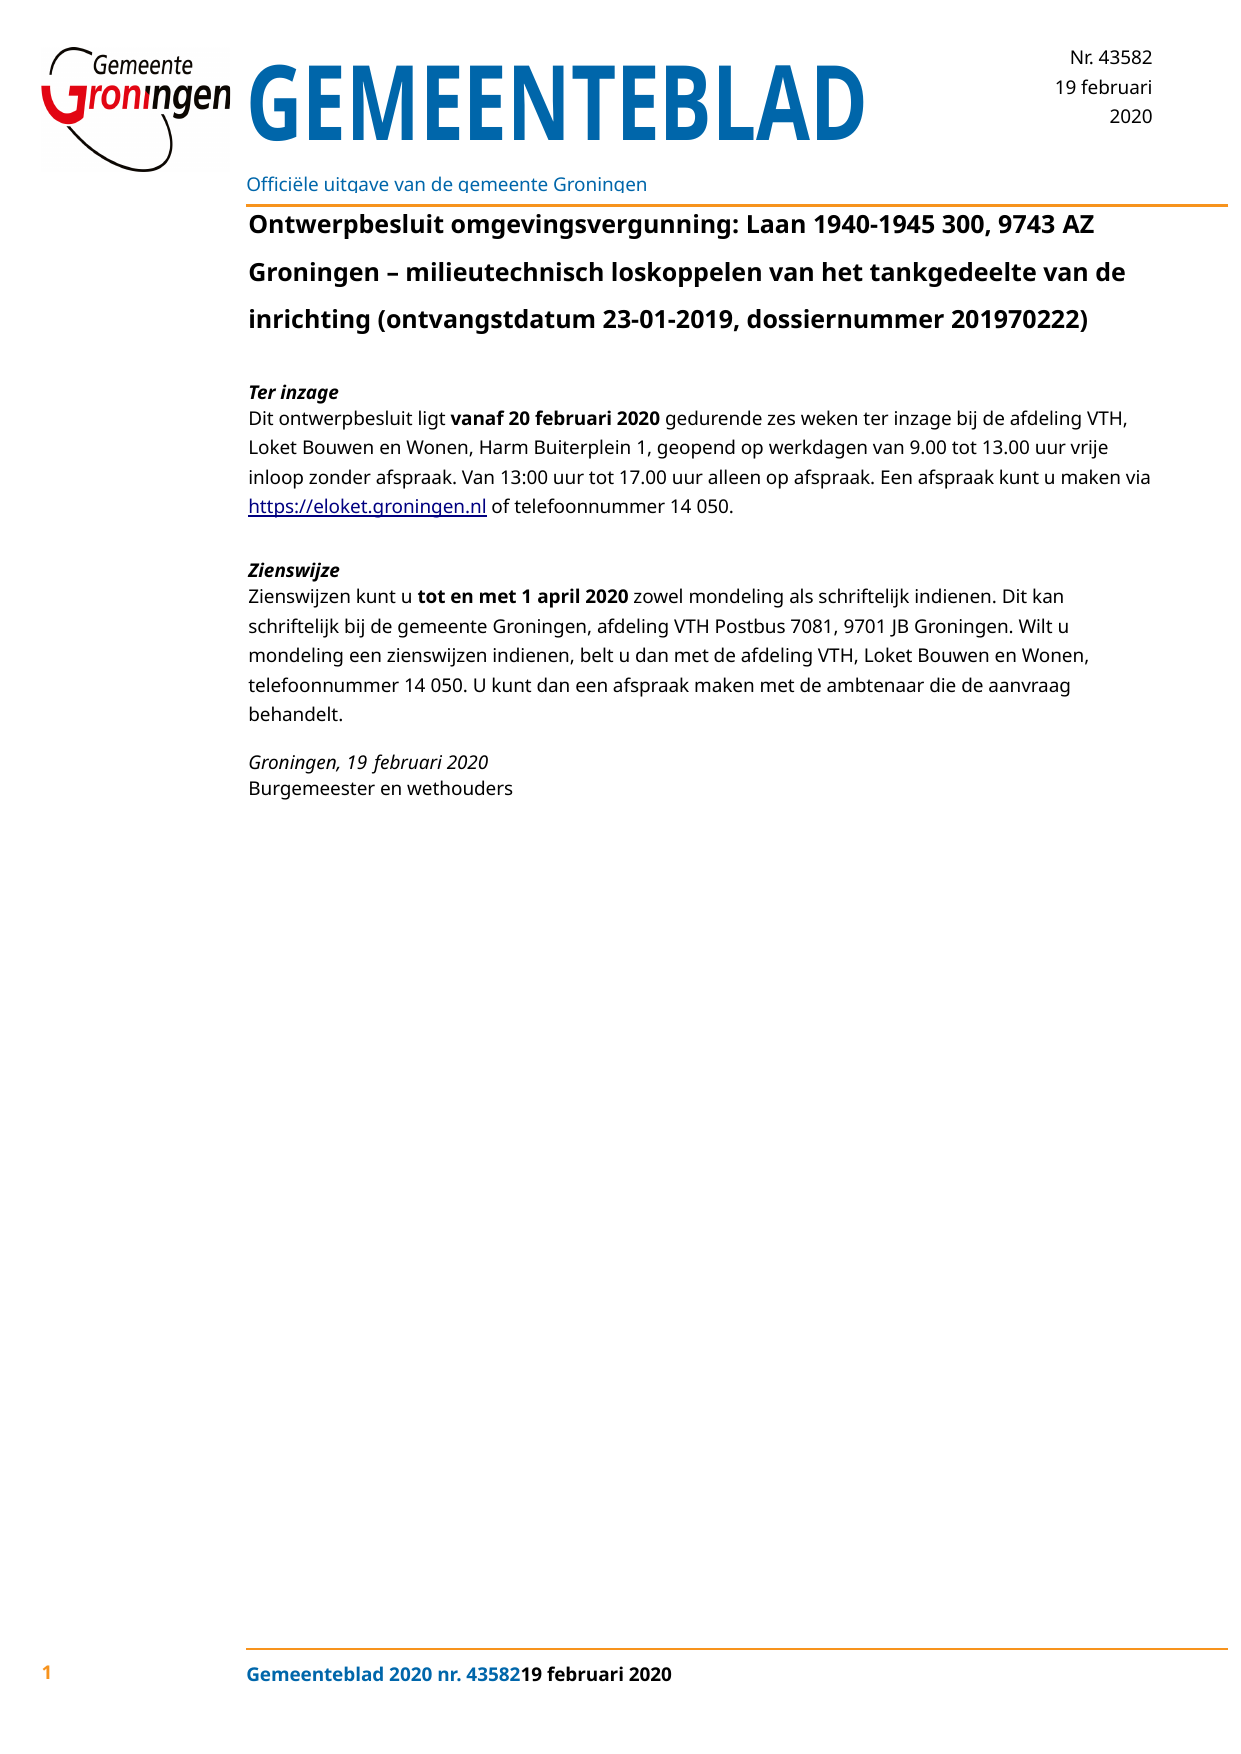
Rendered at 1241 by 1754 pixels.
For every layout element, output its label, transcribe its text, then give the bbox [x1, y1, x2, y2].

text Groningen, 19 februari 2020 [248, 749, 1152, 775]
text Burgemeester en wethouders [248, 775, 1152, 801]
picture [41, 47, 231, 172]
text Ter inzage [248, 379, 1152, 405]
text Zienswijzen kunt u tot en met 1 april 2020 zowel mondeling als schriftelijk indienen. Dit kan schriftelijk bij de gemeente Groningen, afdeling VTH Postbus 7081, 9701 JB Groningen. Wilt u mondeling een zienswijzen indienen, belt u dan met de afdeling VTH, Loket Bouwen en Wonen, telefoonnummer 14 050. U kunt dan een afspraak maken met de ambtenaar die de aanvraag behandelt. [248, 583, 1152, 727]
text Zienswijze [248, 557, 1152, 583]
text Ontwerpbesluit omgevingsvergunning: Laan 1940-1945 300, 9743 AZ Groningen – milieutechnisch loskoppelen van het tankgedeelte van de inrichting (ontvangstdatum 23-01-2019, dossiernummer 201970222) [248, 207, 1152, 336]
text Dit ontwerpbesluit ligt vanaf 20 februari 2020 gedurende zes weken ter inzage bij de afdeling VTH, Loket Bouwen en Wonen, Harm Buiterplein 1, geopend op werkdagen van 9.00 tot 13.00 uur vrije inloop zonder afspraak. Van 13:00 uur tot 17.00 uur alleen op afspraak. Een afspraak kunt u maken via https://eloket.groningen.nl of telefoonnummer 14 050. [248, 405, 1152, 519]
